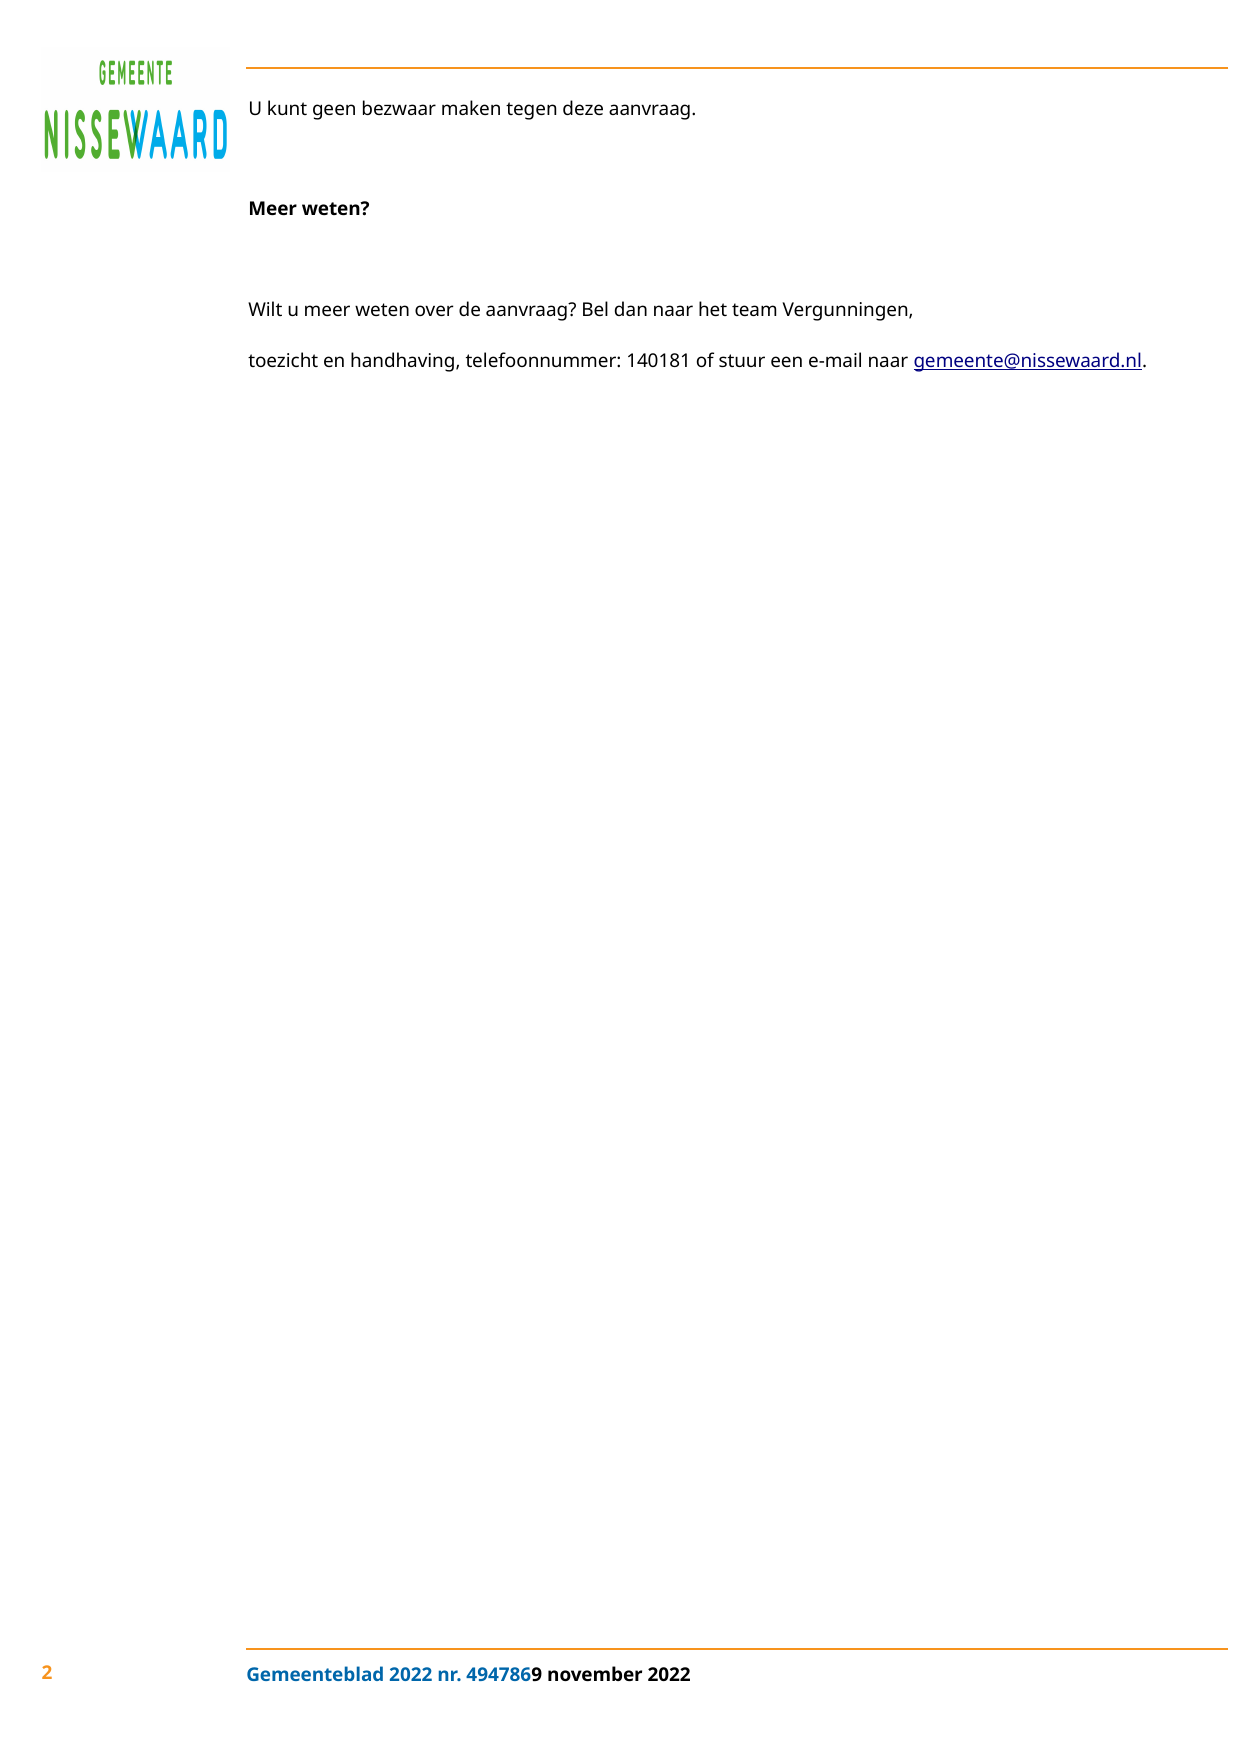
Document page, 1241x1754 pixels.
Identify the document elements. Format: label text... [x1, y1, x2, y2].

text U kunt geen bezwaar maken tegen deze aanvraag. [248, 95, 1152, 121]
text toezicht en handhaving, telefoonnummer: 140181 of stuur een e-mail naar gemeente@nissewaard.nl. [248, 347, 1152, 373]
text Meer weten? [248, 196, 1152, 221]
text Wilt u meer weten over de aanvraag? Bel dan naar het team Vergunningen, [248, 296, 1152, 322]
picture [41, 47, 231, 172]
